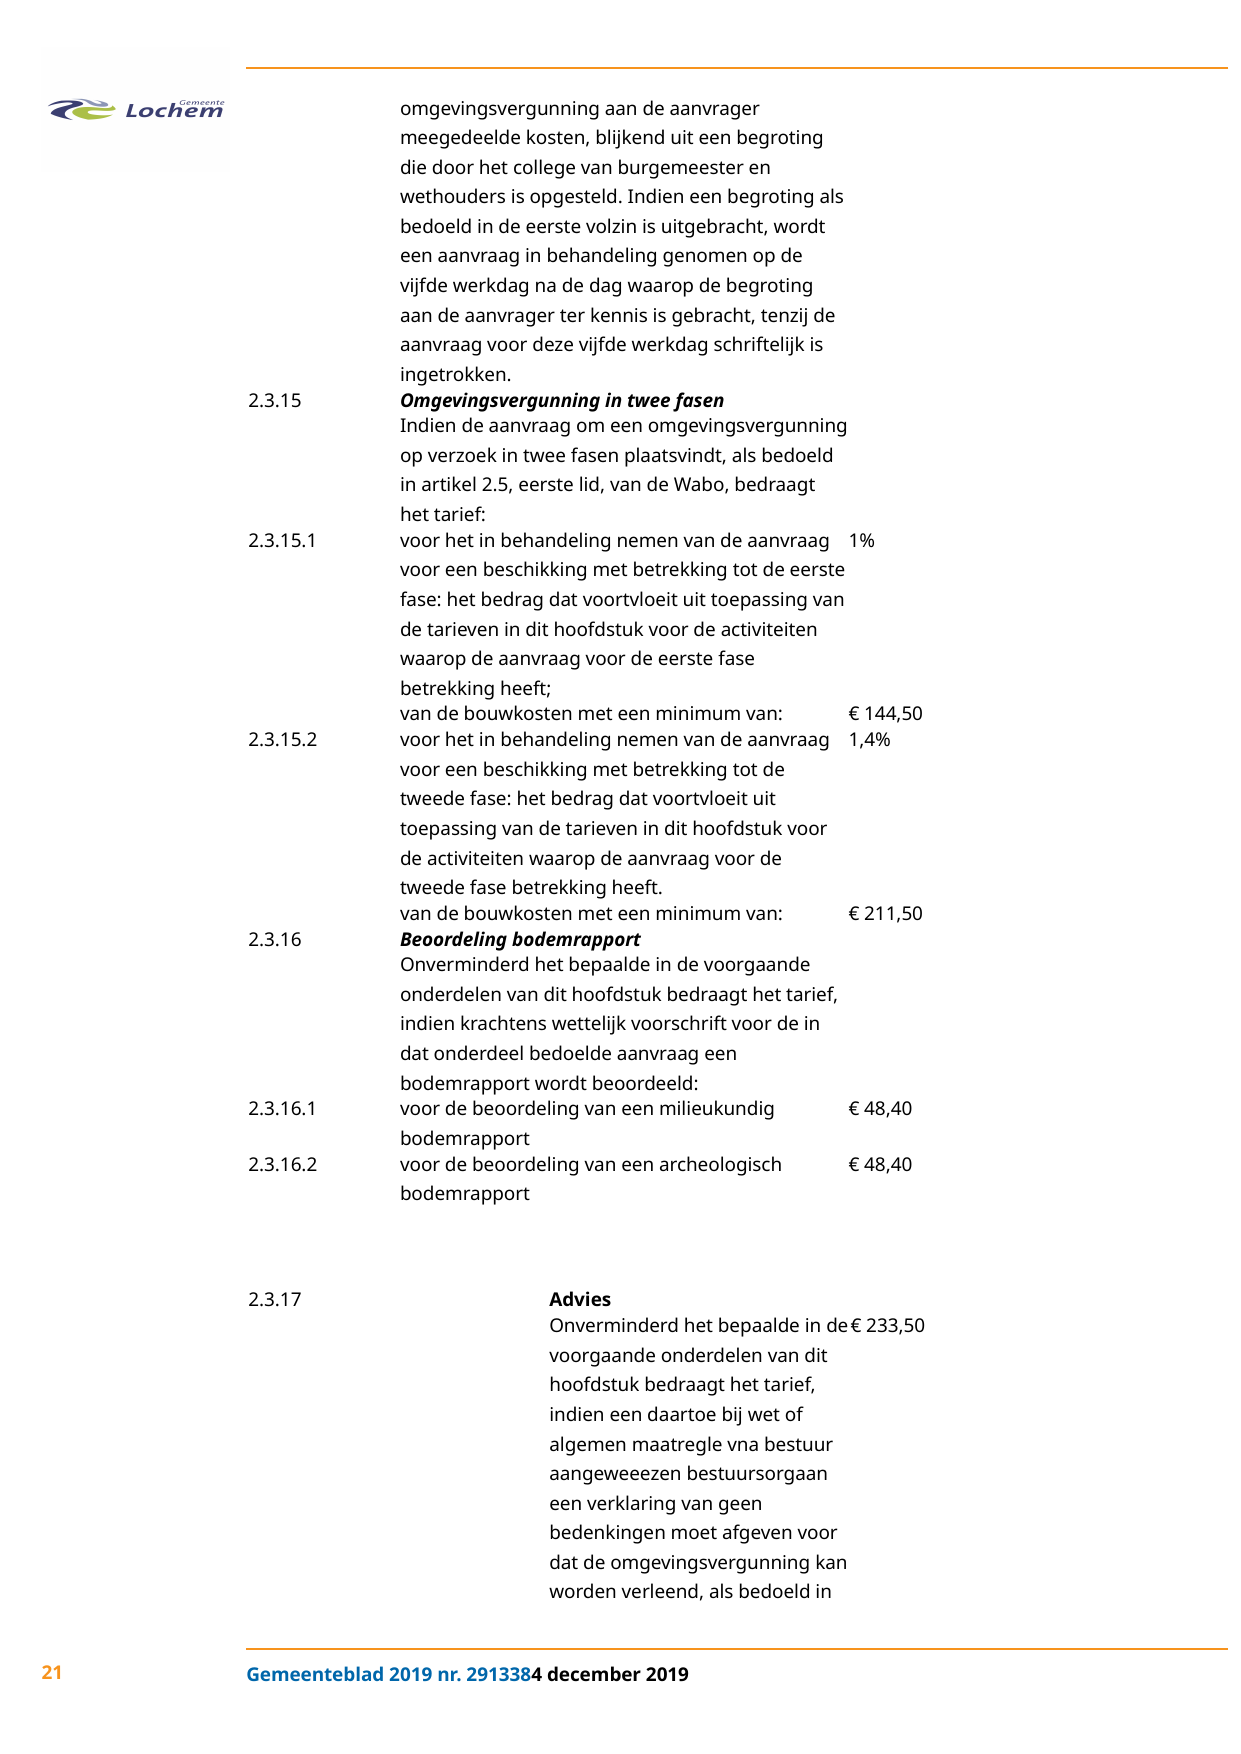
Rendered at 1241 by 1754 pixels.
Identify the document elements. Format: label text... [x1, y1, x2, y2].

table_cell [848, 413, 1152, 527]
table_cell omgevingsvergunning aan de aanvrager meegedeelde kosten, blijkend uit een begroting die door het college van burgemeester en wethouders is opgesteld. Indien een begroting als bedoeld in de eerste volzin is uitgebracht, wordt een aanvraag in behandeling genomen op de vijfde werkdag na de dag waarop de begroting aan de aanvrager ter kennis is gebracht, tenzij de aanvraag voor deze vijfde werkdag schriftelijk is ingetrokken. [400, 95, 848, 387]
table_cell 2.3.15 [248, 387, 400, 412]
table_cell [248, 701, 400, 726]
table_header [248, 1261, 549, 1287]
table_cell Indien de aanvraag om een omgevingsvergunning op verzoek in twee fasen plaatsvindt, als bedoeld in artikel 2.5, eerste lid, van de Wabo, bedraagt het tarief: [400, 413, 848, 527]
table_cell [474, 1235, 700, 1261]
table_cell [248, 1235, 474, 1261]
table_header [474, 1210, 700, 1235]
table_cell Onverminderd het bepaalde in de voorgaande onderdelen van dit hoofdstuk bedraagt het tarief, indien een daartoe bij wet of algemen maatregle vna bestuur aangeweeezen bestuursorgaan een verklaring van geen bedenkingen moet afgeven voor dat de omgevingsvergunning kan worden verleend, als bedoeld in [549, 1313, 850, 1604]
table_cell € 48,40 [848, 1096, 1152, 1151]
table_cell [248, 1313, 549, 1604]
table_cell € 48,40 [848, 1151, 1152, 1206]
table_cell [850, 1287, 1152, 1312]
table_cell voor het in behandeling nemen van de aanvraag voor een beschikking met betrekking tot de tweede fase: het bedrag dat voortvloeit uit toepassing van de tarieven in dit hoofdstuk voor de activiteiten waarop de aanvraag voor de tweede fase betrekking heeft. [400, 726, 848, 900]
table_cell € 144,50 [848, 701, 1152, 726]
table_header [850, 1261, 1152, 1287]
table_cell van de bouwkosten met een minimum van: [400, 900, 848, 926]
picture [41, 47, 231, 172]
table_header [248, 1210, 474, 1235]
table_cell [848, 926, 1152, 951]
table_cell € 233,50 [850, 1313, 1152, 1604]
table_cell 2.3.16 [248, 926, 400, 951]
table_cell Advies [549, 1287, 850, 1312]
table_cell [848, 387, 1152, 412]
table_cell Beoordeling bodemrapport [400, 926, 848, 951]
table_cell voor het in behandeling nemen van de aanvraag voor een beschikking met betrekking tot de eerste fase: het bedrag dat voortvloeit uit toepassing van de tarieven in dit hoofdstuk voor de activiteiten waarop de aanvraag voor de eerste fase betrekking heeft; [400, 527, 848, 701]
table_cell [248, 95, 400, 387]
table_cell [848, 951, 1152, 1096]
table_cell van de bouwkosten met een minimum van: [400, 701, 848, 726]
table_cell 2.3.15.1 [248, 527, 400, 701]
table_cell [248, 900, 400, 926]
table_cell € 211,50 [848, 900, 1152, 926]
table_cell Omgevingsvergunning in twee fasen [400, 387, 848, 412]
table_cell [848, 95, 1152, 387]
table_header [549, 1261, 850, 1287]
table_cell 1,4% [848, 726, 1152, 900]
table_cell 2.3.16.1 [248, 1096, 400, 1151]
table_cell 2.3.17 [248, 1287, 549, 1312]
table_cell 2.3.15.2 [248, 726, 400, 900]
table_cell [248, 413, 400, 527]
table_cell Onverminderd het bepaalde in de voorgaande onderdelen van dit hoofdstuk bedraagt het tarief, indien krachtens wettelijk voorschrift voor de in dat onderdeel bedoelde aanvraag een bodemrapport wordt beoordeeld: [400, 951, 848, 1096]
table_cell voor de beoordeling van een milieukundig bodemrapport [400, 1096, 848, 1151]
table_cell 1% [848, 527, 1152, 701]
table_cell voor de beoordeling van een archeologisch bodemrapport [400, 1151, 848, 1206]
table_cell 2.3.16.2 [248, 1151, 400, 1206]
table_cell [248, 951, 400, 1096]
